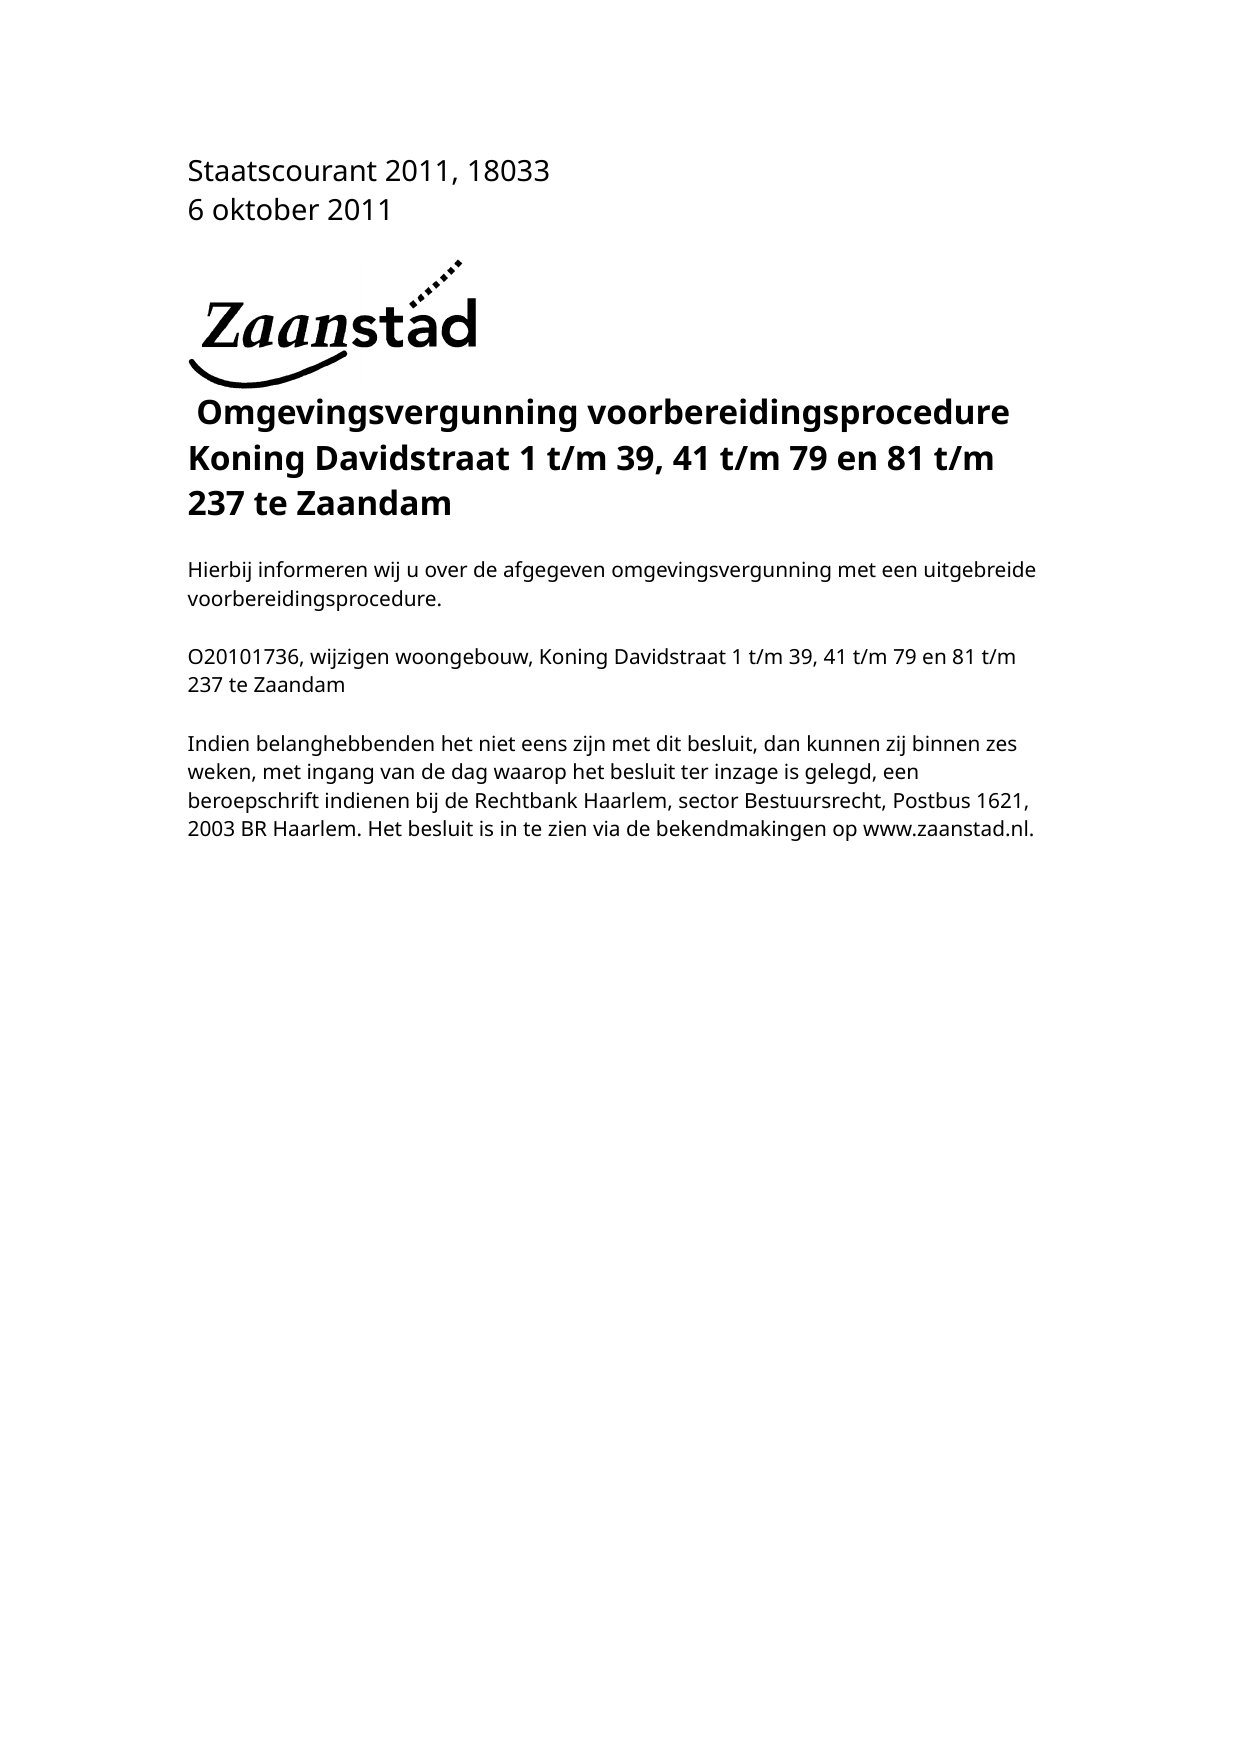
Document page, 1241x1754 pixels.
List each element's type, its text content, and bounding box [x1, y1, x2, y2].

picture [187, 258, 477, 389]
subtitle Omgevingsvergunning voorbereidingsprocedure Koning Davidstraat 1 t/m 39, 41 t/m 79 en 81 t/m 237 te Zaandam [187, 271, 1053, 525]
text O20101736, wijzigen woongebouw, Koning Davidstraat 1 t/m 39, 41 t/m 79 en 81 t/m 237 te Zaandam [187, 642, 1053, 699]
text Staatscourant 2011, 18033 [187, 150, 1053, 190]
text Indien belanghebbenden het niet eens zijn met dit besluit, dan kunnen zij binnen zes weken, met ingang van de dag waarop het besluit ter inzage is gelegd, een beroepschrift indienen bij de Rechtbank Haarlem, sector Bestuursrecht, Postbus 1621, 2003 BR Haarlem. Het besluit is in te zien via de bekendmakingen op www.zaanstad.nl. [187, 729, 1053, 843]
text Hierbij informeren wij u over de afgegeven omgevingsvergunning met een uitgebreide voorbereidingsprocedure. [187, 555, 1053, 612]
text 6 oktober 2011 [187, 190, 1053, 229]
